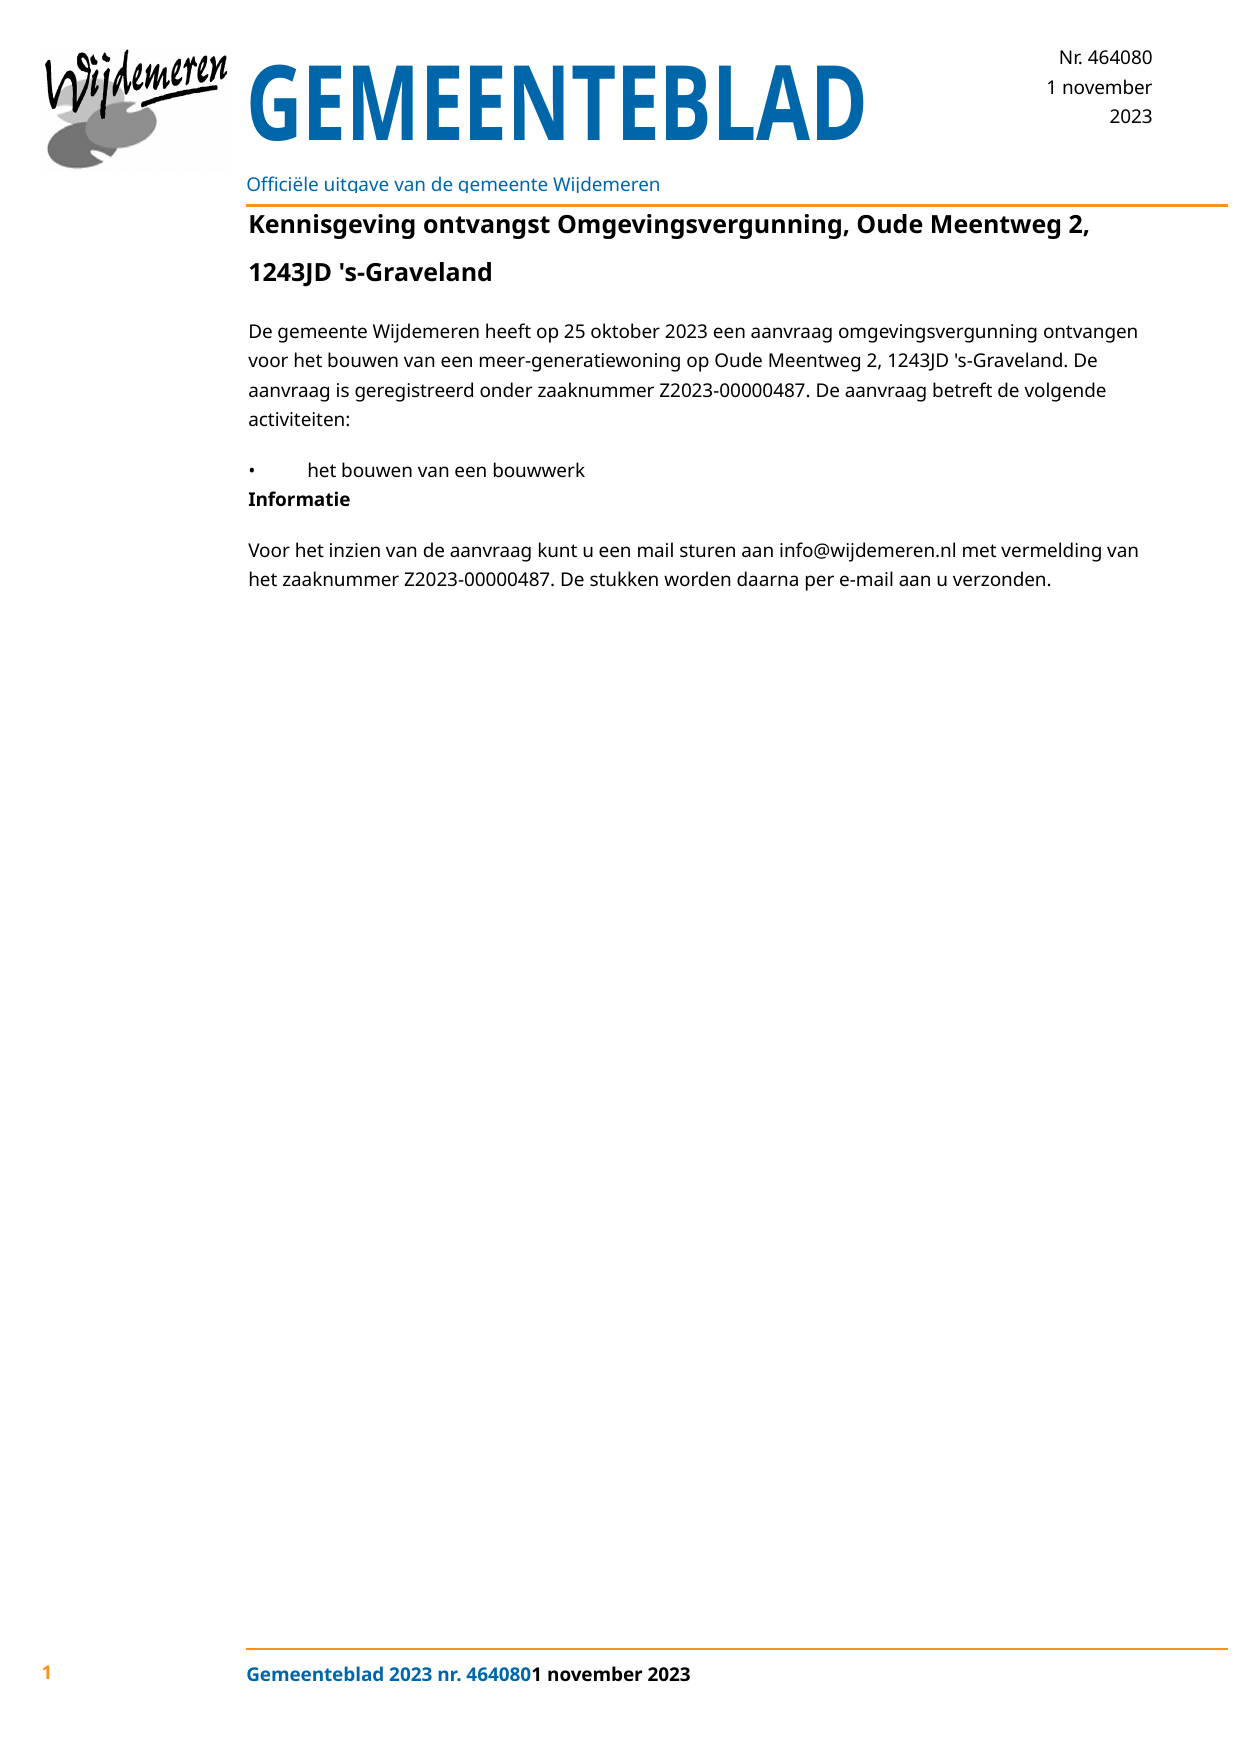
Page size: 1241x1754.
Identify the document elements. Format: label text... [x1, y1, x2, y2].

text Informatie [248, 487, 1152, 512]
picture [41, 47, 231, 172]
text De gemeente Wijdemeren heeft op 25 oktober 2023 een aanvraag omgevingsvergunning ontvangen voor het bouwen van een meer-generatiewoning op Oude Meentweg 2, 1243JD 's-Graveland. De aanvraag is geregistreerd onder zaaknummer Z2023-00000487. De aanvraag betreft de volgende activiteiten: [248, 318, 1152, 432]
text Voor het inzien van de aanvraag kunt u een mail sturen aan info@wijdemeren.nl met vermelding van het zaaknummer Z2023-00000487. De stukken worden daarna per e-mail aan u verzonden. [248, 537, 1152, 592]
text Kennisgeving ontvangst Omgevingsvergunning, Oude Meentweg 2, 1243JD 's-Graveland [248, 207, 1152, 288]
list het bouwen van een bouwwerk [248, 457, 1152, 483]
